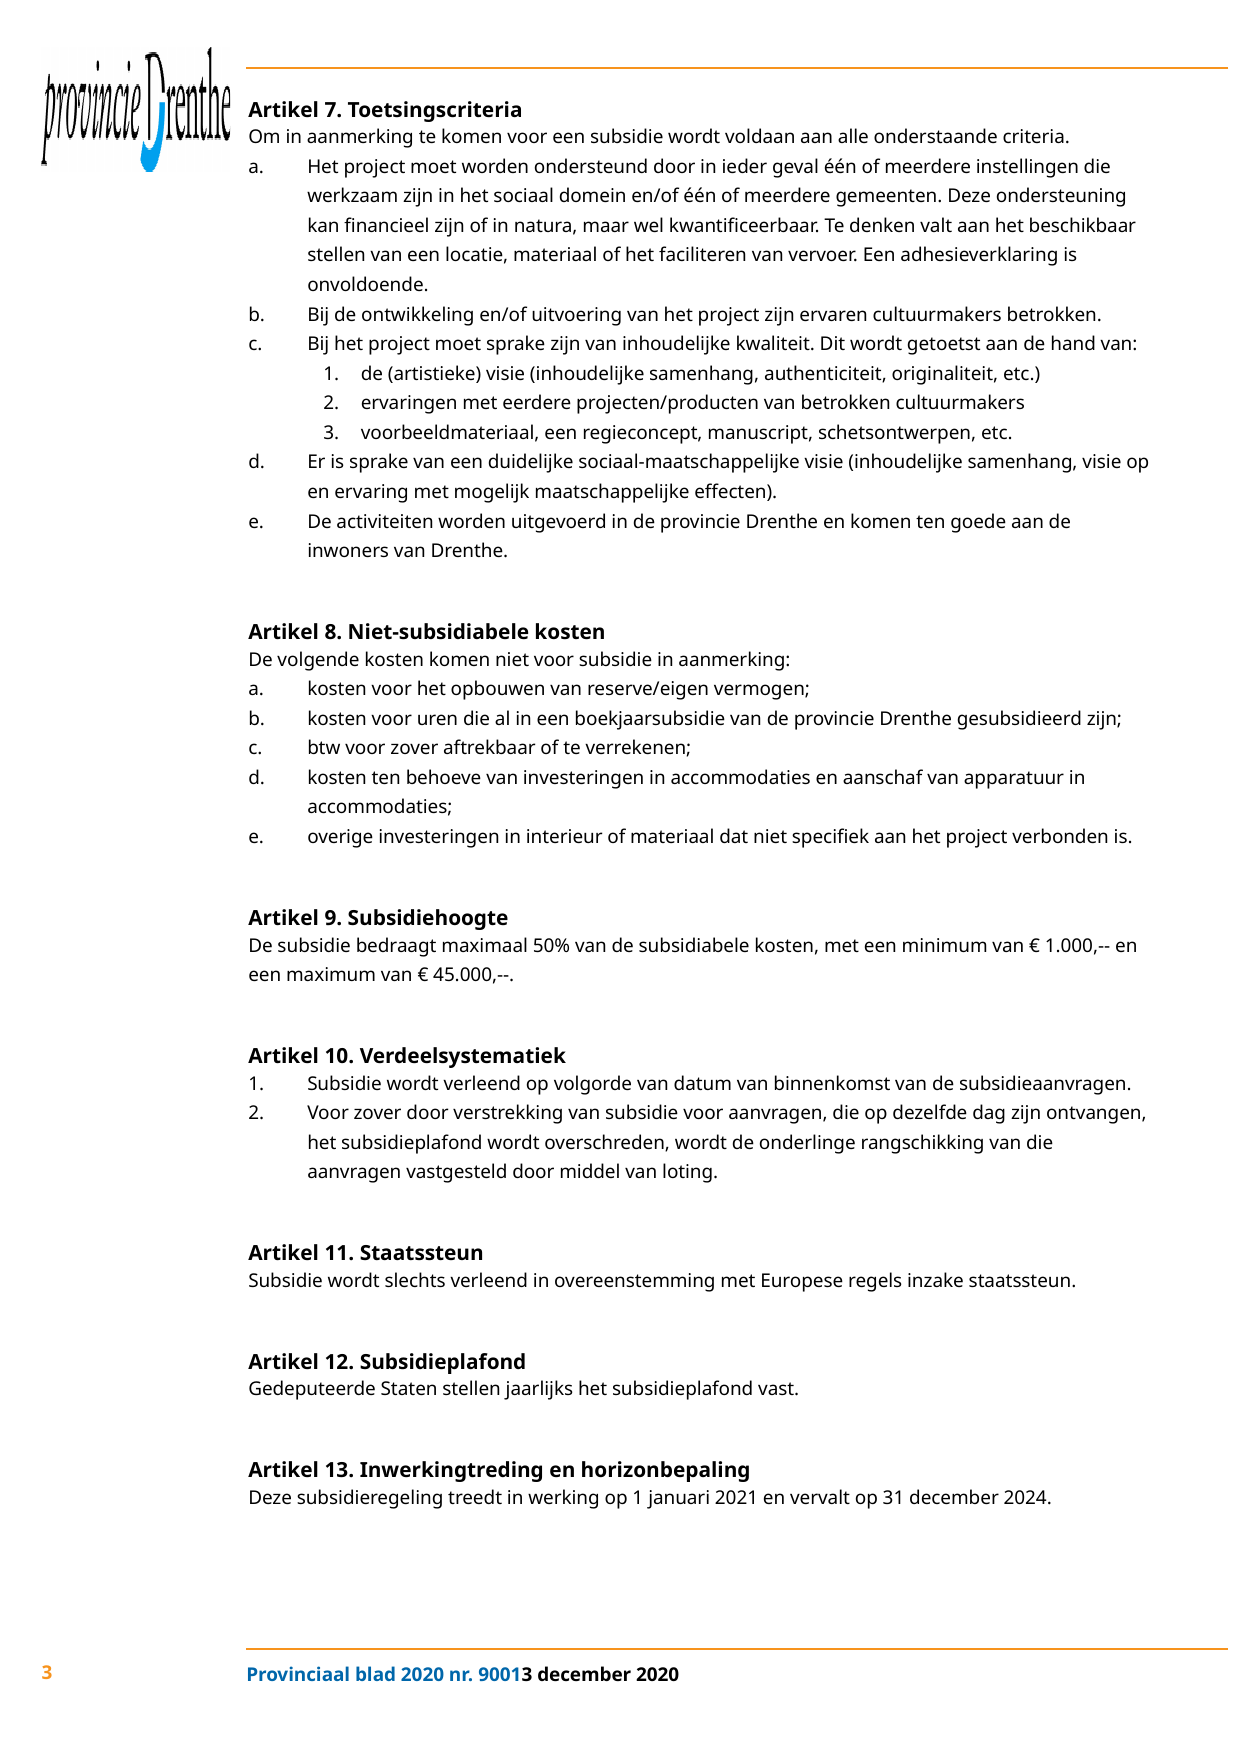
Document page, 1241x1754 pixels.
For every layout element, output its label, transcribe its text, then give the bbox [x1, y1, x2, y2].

list Voor zover door verstrekking van subsidie voor aanvragen, die op dezelfde dag zijn ontvangen, het subsidieplafond wordt overschreden, wordt de onderlinge rangschikking van die aanvragen vastgesteld door middel van loting. [248, 1099, 1152, 1184]
text Deze subsidieregeling treedt in werking op 1 januari 2021 en vervalt op 31 december 2024. [248, 1484, 1152, 1509]
text De subsidie bedraagt maximaal 50% van de subsidiabele kosten, met een minimum van € 1.000,-- en een maximum van € 45.000,--. [248, 932, 1152, 987]
list kosten ten behoeve van investeringen in accommodaties en aanschaf van apparatuur in accommodaties; [248, 764, 1152, 819]
text Artikel 9. Subsidiehoogte [248, 903, 1152, 932]
list Bij de ontwikkeling en/of uitvoering van het project zijn ervaren cultuurmakers betrokken. [248, 301, 1152, 326]
text Artikel 8. Niet-subsidiabele kosten [248, 617, 1152, 646]
text Subsidie wordt slechts verleend in overeenstemming met Europese regels inzake staatssteun. [248, 1267, 1152, 1293]
list voorbeeldmateriaal, een regieconcept, manuscript, schetsontwerpen, etc. [323, 419, 1152, 445]
text Artikel 11. Staatssteun [248, 1238, 1152, 1267]
list overige investeringen in interieur of materiaal dat niet specifiek aan het project verbonden is. [248, 823, 1152, 849]
list btw voor zover aftrekbaar of te verrekenen; [248, 734, 1152, 760]
list Er is sprake van een duidelijke sociaal-maatschappelijke visie (inhoudelijke samenhang, visie op en ervaring met mogelijk maatschappelijke effecten). [248, 449, 1152, 504]
text Artikel 12. Subsidieplafond [248, 1347, 1152, 1375]
text Om in aanmerking te komen voor een subsidie wordt voldaan aan alle onderstaande criteria. [248, 123, 1152, 149]
list ervaringen met eerdere projecten/producten van betrokken cultuurmakers [323, 389, 1152, 415]
list Het project moet worden ondersteund door in ieder geval één of meerdere instellingen die werkzaam zijn in het sociaal domein en/of één of meerdere gemeenten. Deze ondersteuning kan financieel zijn of in natura, maar wel kwantificeerbaar. Te denken valt aan het beschikbaar stellen van een locatie, materiaal of het faciliteren van vervoer. Een adhesieverklaring is onvoldoende. [248, 153, 1152, 297]
list De activiteiten worden uitgevoerd in de provincie Drenthe en komen ten goede aan de inwoners van Drenthe. [248, 508, 1152, 563]
list kosten voor uren die al in een boekjaarsubsidie van de provincie Drenthe gesubsidieerd zijn; [248, 705, 1152, 731]
list kosten voor het opbouwen van reserve/eigen vermogen; [248, 675, 1152, 701]
text Artikel 7. Toetsingscriteria [248, 95, 1152, 123]
text De volgende kosten komen niet voor subsidie in aanmerking: [248, 646, 1152, 672]
list Subsidie wordt verleend op volgorde van datum van binnenkomst van de subsidieaanvragen. [248, 1070, 1152, 1096]
text Artikel 13. Inwerkingtreding en horizonbepaling [248, 1455, 1152, 1484]
list Bij het project moet sprake zijn van inhoudelijke kwaliteit. Dit wordt getoetst aan de hand van: [248, 330, 1152, 356]
picture [41, 47, 231, 172]
text Artikel 10. Verdeelsystematiek [248, 1041, 1152, 1070]
text Gedeputeerde Staten stellen jaarlijks het subsidieplafond vast. [248, 1375, 1152, 1401]
list de (artistieke) visie (inhoudelijke samenhang, authenticiteit, originaliteit, etc.) [323, 360, 1152, 386]
